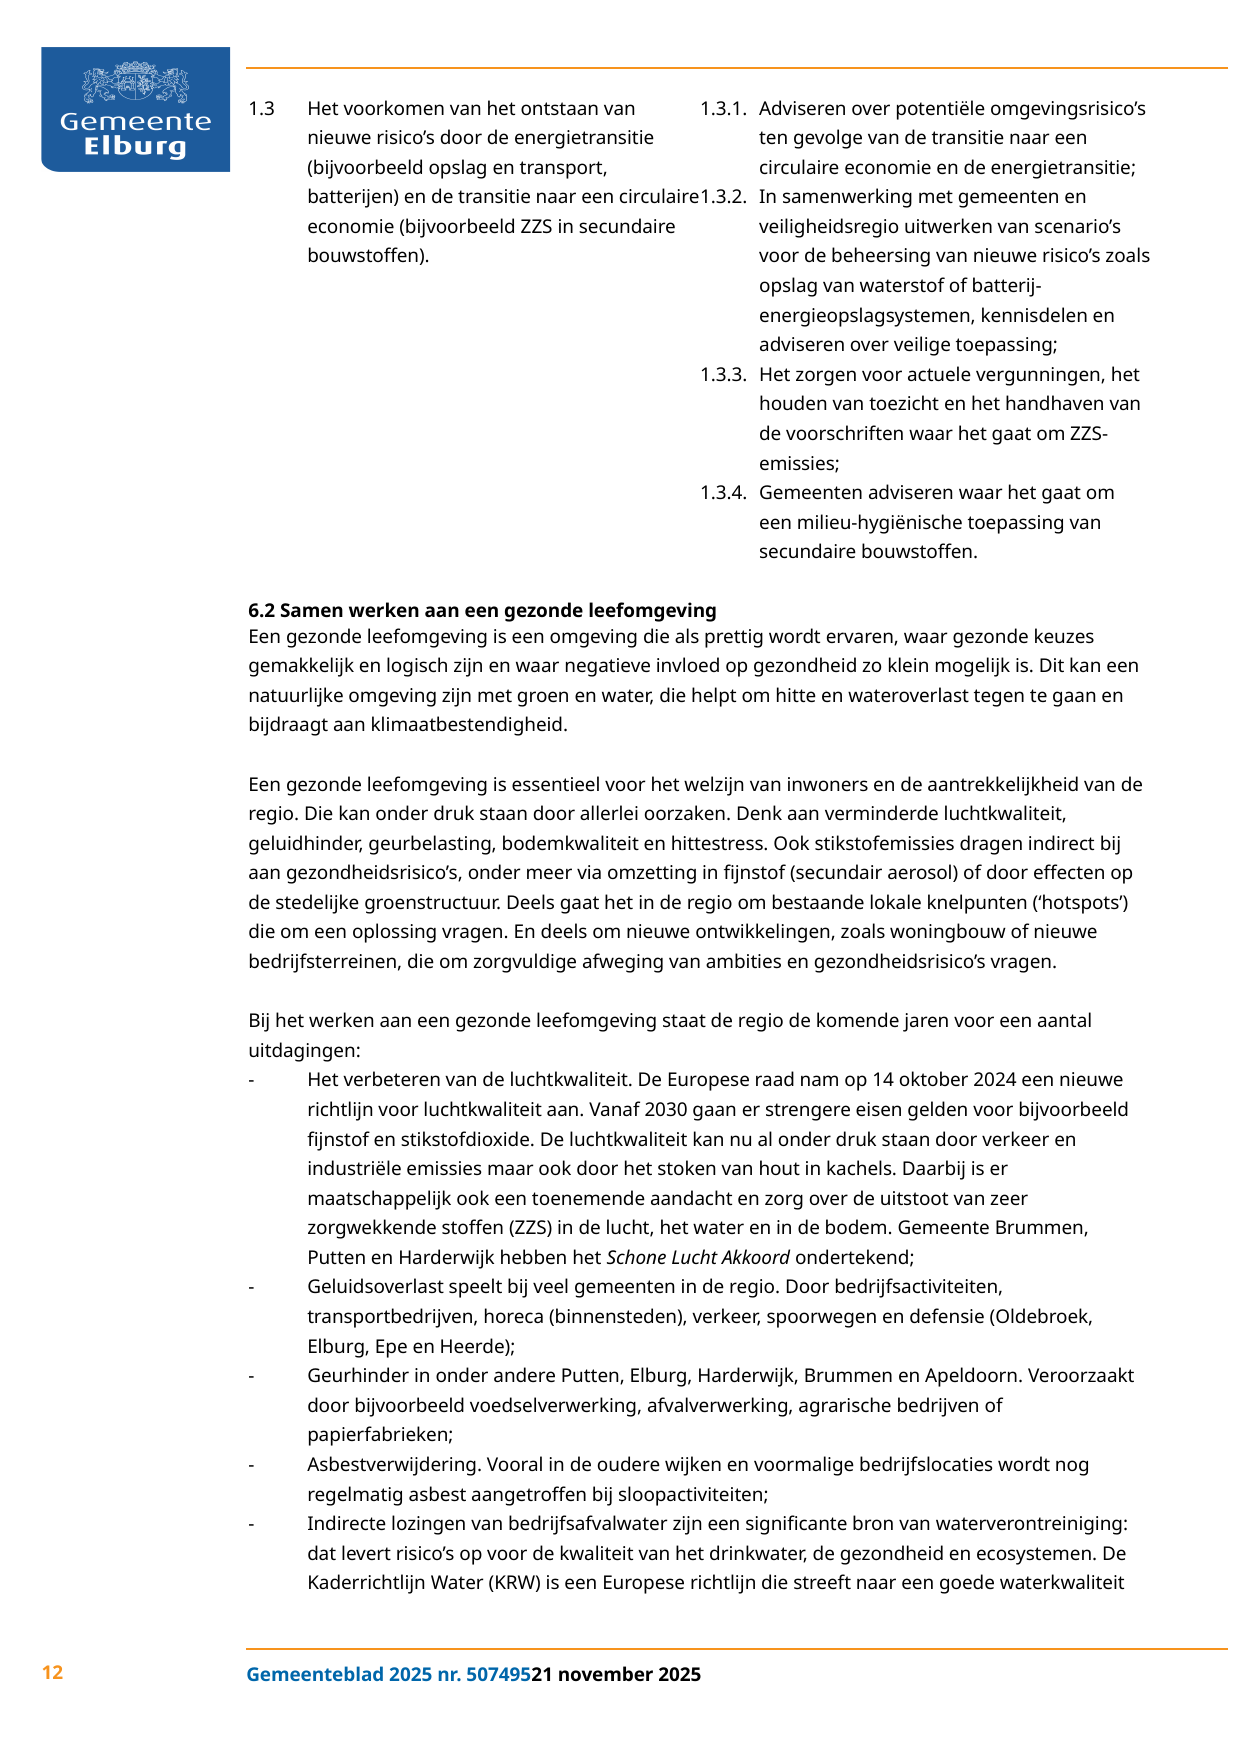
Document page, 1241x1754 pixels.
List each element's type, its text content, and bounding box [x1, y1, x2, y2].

list Geurhinder in onder andere Putten, Elburg, Harderwijk, Brummen en Apeldoorn. Veroorzaakt door bijvoorbeeld voedselverwerking, afvalverwerking, agrarische bedrijven of papierfabrieken; [248, 1362, 1152, 1447]
list Asbestverwijdering. Vooral in de oudere wijken en voormalige bedrijfslocaties wordt nog regelmatig asbest aangetroffen bij sloopactiviteiten; [248, 1451, 1152, 1506]
picture [41, 47, 231, 172]
list Indirecte lozingen van bedrijfsafvalwater zijn een significante bron van waterverontreiniging: dat levert risico’s op voor de kwaliteit van het drinkwater, de gezondheid en ecosystemen. De Kaderrichtlijn Water (KRW) is een Europese richtlijn die streeft naar een goede waterkwaliteit [248, 1510, 1152, 1595]
table_cell Het voorkomen van het ontstaan van nieuwe risico’s door de energietransitie (bijvoorbeeld opslag en transport, batterijen) en de transitie naar een circulaire economie (bijvoorbeeld ZZS in secundaire bouwstoffen). [248, 95, 700, 564]
text 6.2 Samen werken aan een gezonde leefomgeving [248, 597, 1152, 623]
table_cell Adviseren over potentiële omgevingsrisico’s ten gevolge van de transitie naar een circulaire economie en de energietransitie; In samenwerking met gemeenten en veiligheidsregio uitwerken van scenario’s voor de beheersing van nieuwe risico’s zoals opslag van waterstof of batterij-energieopslagsystemen, kennisdelen en adviseren over veilige toepassing; Het zorgen voor actuele vergunningen, het houden van toezicht en het handhaven van de voorschriften waar het gaat om ZZS-emissies; Gemeenten adviseren waar het gaat om een milieu-hygiënische toepassing van secundaire bouwstoffen. [700, 95, 1152, 564]
text Een gezonde leefomgeving is een omgeving die als prettig wordt ervaren, waar gezonde keuzes gemakkelijk en logisch zijn en waar negatieve invloed op gezondheid zo klein mogelijk is. Dit kan een natuurlijke omgeving zijn met groen en water, die helpt om hitte en wateroverlast tegen te gaan en bijdraagt aan klimaatbestendigheid. [248, 623, 1152, 737]
text Bij het werken aan een gezonde leefomgeving staat de regio de komende jaren voor een aantal uitdagingen: [248, 1007, 1152, 1063]
list Het verbeteren van de luchtkwaliteit. De Europese raad nam op 14 oktober 2024 een nieuwe richtlijn voor luchtkwaliteit aan. Vanaf 2030 gaan er strengere eisen gelden voor bijvoorbeeld fijnstof en stikstofdioxide. De luchtkwaliteit kan nu al onder druk staan door verkeer en industriële emissies maar ook door het stoken van hout in kachels. Daarbij is er maatschappelijk ook een toenemende aandacht en zorg over de uitstoot van zeer zorgwekkende stoffen (ZZS) in de lucht, het water en in de bodem. Gemeente Brummen, Putten en Harderwijk hebben het Schone Lucht Akkoord ondertekend; [248, 1067, 1152, 1270]
list Geluidsoverlast speelt bij veel gemeenten in de regio. Door bedrijfsactiviteiten, transportbedrijven, horeca (binnensteden), verkeer, spoorwegen en defensie (Oldebroek, Elburg, Epe en Heerde); [248, 1274, 1152, 1358]
text Een gezonde leefomgeving is essentieel voor het welzijn van inwoners en de aantrekkelijkheid van de regio. Die kan onder druk staan door allerlei oorzaken. Denk aan verminderde luchtkwaliteit, geluidhinder, geurbelasting, bodemkwaliteit en hittestress. Ook stikstofemissies dragen indirect bij aan gezondheidsrisico’s, onder meer via omzetting in fijnstof (secundair aerosol) of door effecten op de stedelijke groenstructuur. Deels gaat het in de regio om bestaande lokale knelpunten (‘hotspots’) die om een oplossing vragen. En deels om nieuwe ontwikkelingen, zoals woningbouw of nieuwe bedrijfsterreinen, die om zorgvuldige afweging van ambities en gezondheidsrisico’s vragen. [248, 771, 1152, 974]
